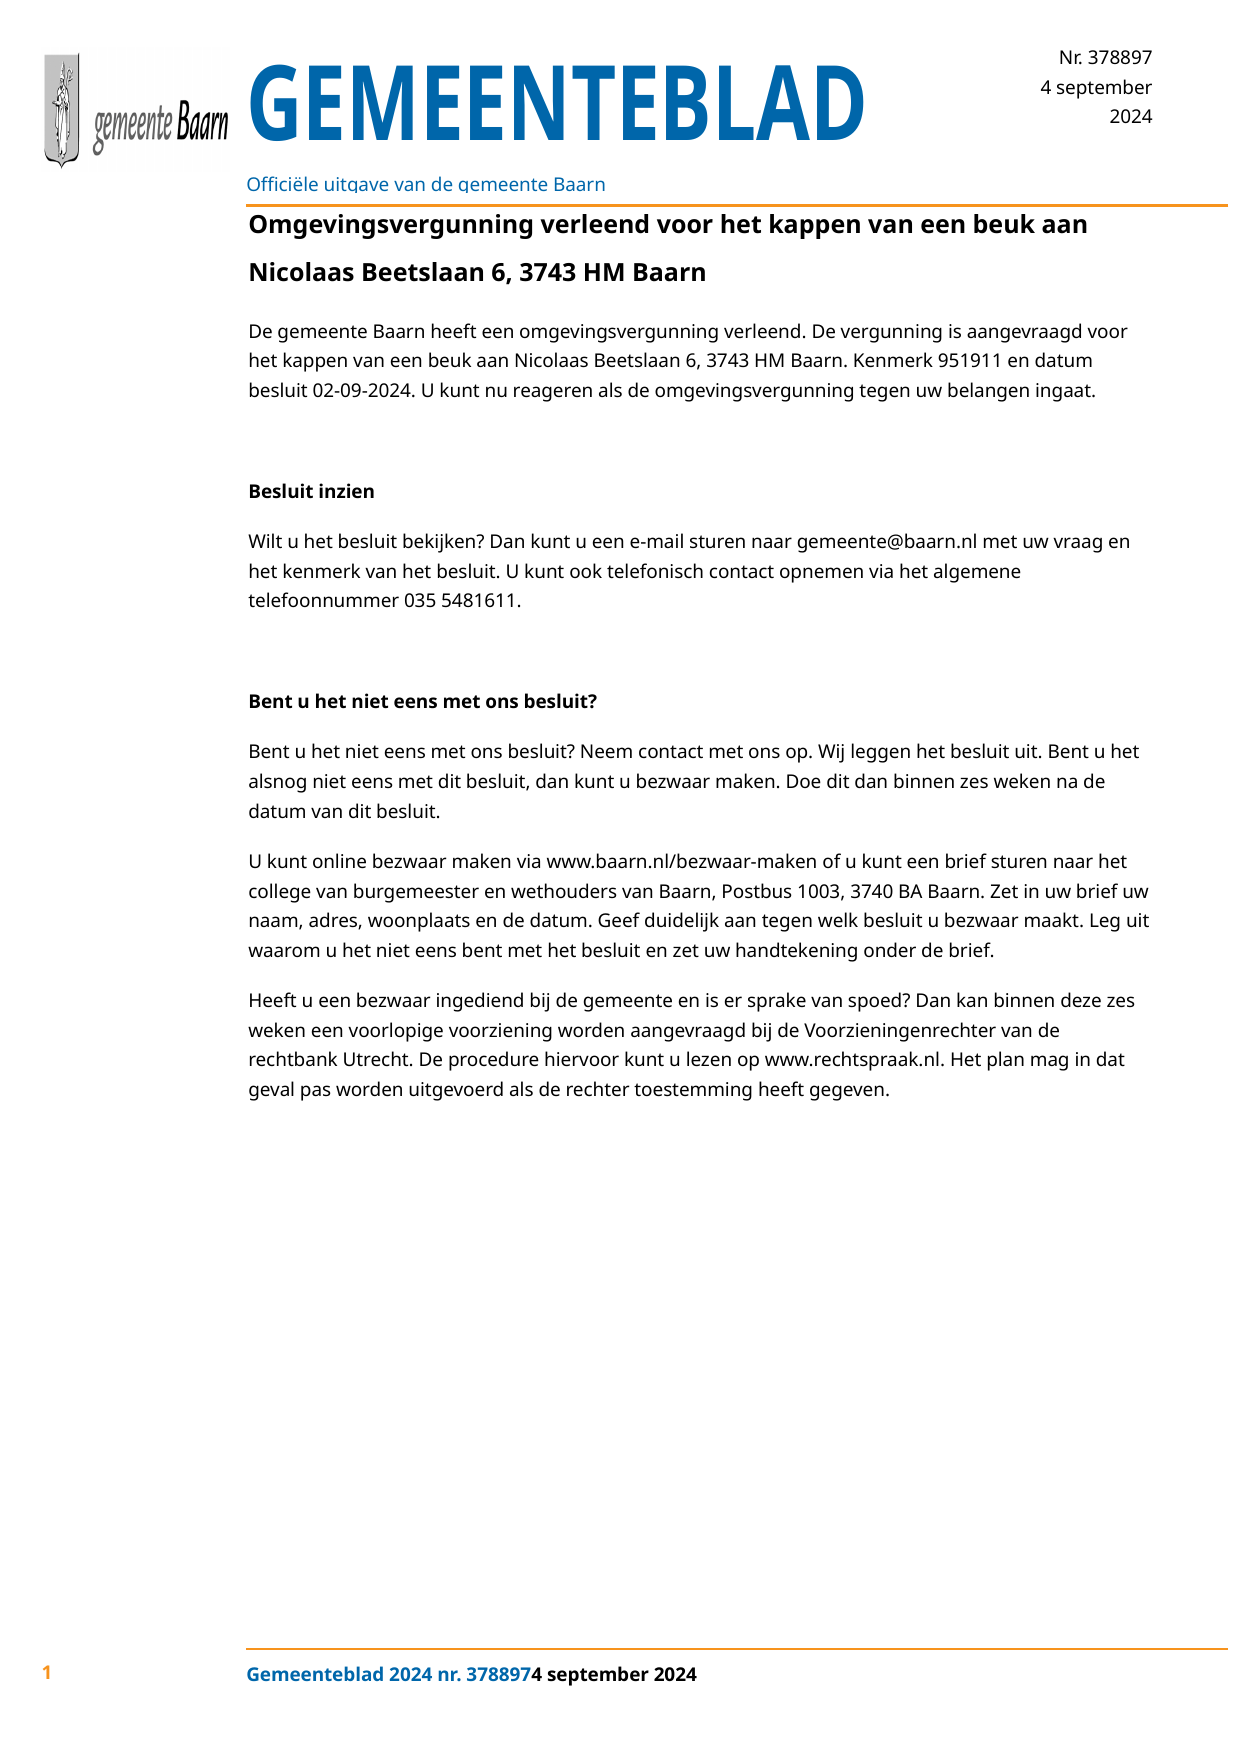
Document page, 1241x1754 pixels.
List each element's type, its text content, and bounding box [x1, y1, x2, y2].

text Bent u het niet eens met ons besluit? [248, 688, 1152, 714]
picture [41, 47, 231, 172]
text Heeft u een bezwaar ingediend bij de gemeente en is er sprake van spoed? Dan kan binnen deze zes weken een voorlopige voorziening worden aangevraagd bij de Voorzieningenrechter van de rechtbank Utrecht. De procedure hiervoor kunt u lezen op www.rechtspraak.nl. Het plan mag in dat geval pas worden uitgevoerd als de rechter toestemming heeft gegeven. [248, 987, 1152, 1102]
text Wilt u het besluit bekijken? Dan kunt u een e-mail sturen naar gemeente@baarn.nl met uw vraag en het kenmerk van het besluit. U kunt ook telefonisch contact opnemen via het algemene telefoonnummer 035 5481611. [248, 528, 1152, 613]
text De gemeente Baarn heeft een omgevingsvergunning verleend. De vergunning is aangevraagd voor het kappen van een beuk aan Nicolaas Beetslaan 6, 3743 HM Baarn. Kenmerk 951911 en datum besluit 02-09-2024. U kunt nu reageren als de omgevingsvergunning tegen uw belangen ingaat. [248, 318, 1152, 403]
text Bent u het niet eens met ons besluit? Neem contact met ons op. Wij leggen het besluit uit. Bent u het alsnog niet eens met dit besluit, dan kunt u bezwaar maken. Doe dit dan binnen zes weken na de datum van dit besluit. [248, 739, 1152, 824]
text U kunt online bezwaar maken via www.baarn.nl/bezwaar-maken of u kunt een brief sturen naar het college van burgemeester en wethouders van Baarn, Postbus 1003, 3740 BA Baarn. Zet in uw brief uw naam, adres, woonplaats en de datum. Geef duidelijk aan tegen welk besluit u bezwaar maakt. Leg uit waarom u het niet eens bent met het besluit en zet uw handtekening onder de brief. [248, 848, 1152, 963]
text Besluit inzien [248, 478, 1152, 504]
text Omgevingsvergunning verleend voor het kappen van een beuk aan Nicolaas Beetslaan 6, 3743 HM Baarn [248, 207, 1152, 288]
